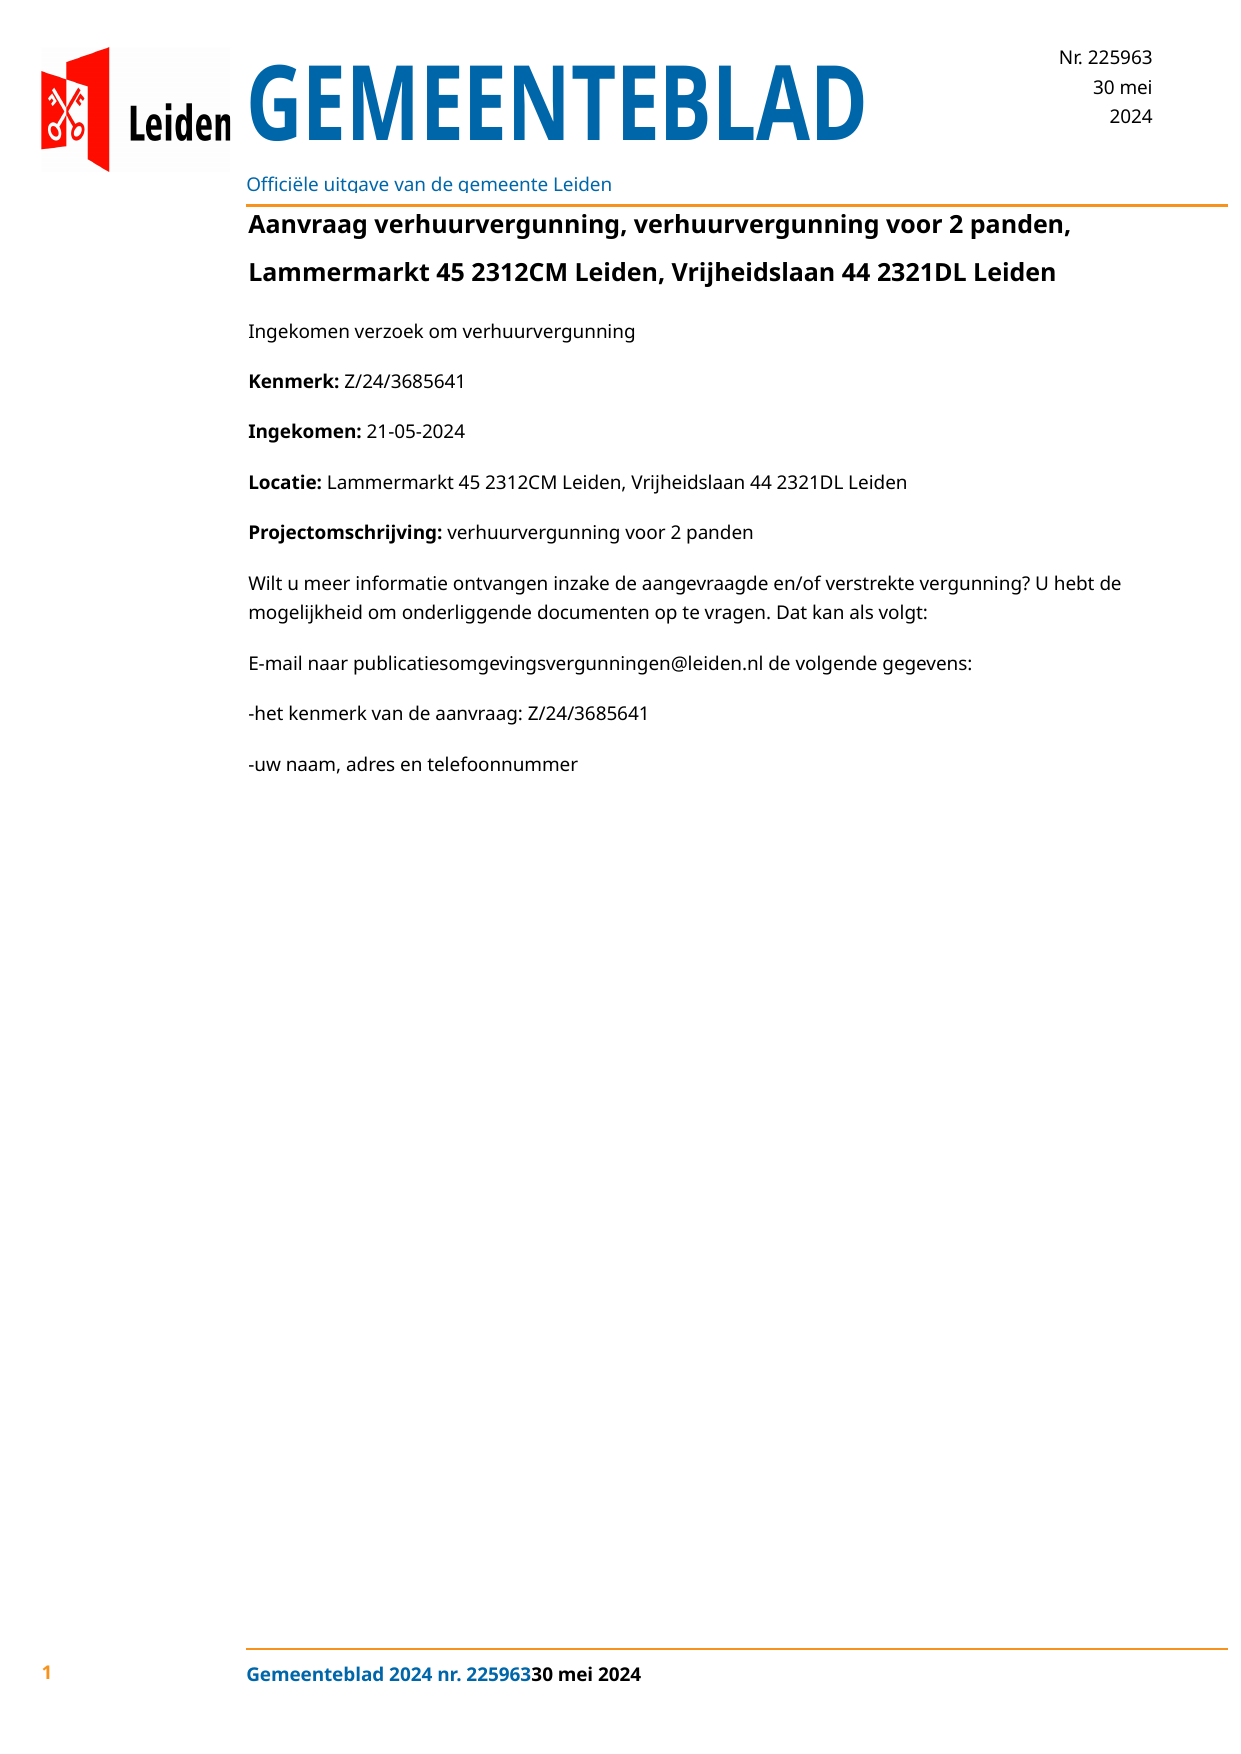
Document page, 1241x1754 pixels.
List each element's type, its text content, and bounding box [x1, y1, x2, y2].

text Ingekomen: 21-05-2024 [248, 419, 1152, 444]
text Locatie: Lammermarkt 45 2312CM Leiden, Vrijheidslaan 44 2321DL Leiden [248, 469, 1152, 495]
picture [41, 47, 231, 172]
text Kenmerk: Z/24/3685641 [248, 368, 1152, 394]
text -uw naam, adres en telefoonnummer [248, 751, 1152, 777]
text E-mail naar publicatiesomgevingsvergunningen@leiden.nl de volgende gegevens: [248, 650, 1152, 676]
text Aanvraag verhuurvergunning, verhuurvergunning voor 2 panden, Lammermarkt 45 2312CM Leiden, Vrijheidslaan 44 2321DL Leiden [248, 207, 1152, 288]
text Ingekomen verzoek om verhuurvergunning [248, 318, 1152, 344]
text Projectomschrijving: verhuurvergunning voor 2 panden [248, 519, 1152, 545]
text Wilt u meer informatie ontvangen inzake de aangevraagde en/of verstrekte vergunning? U hebt de mogelijkheid om onderliggende documenten op te vragen. Dat kan als volgt: [248, 570, 1152, 625]
text -het kenmerk van de aanvraag: Z/24/3685641 [248, 700, 1152, 726]
